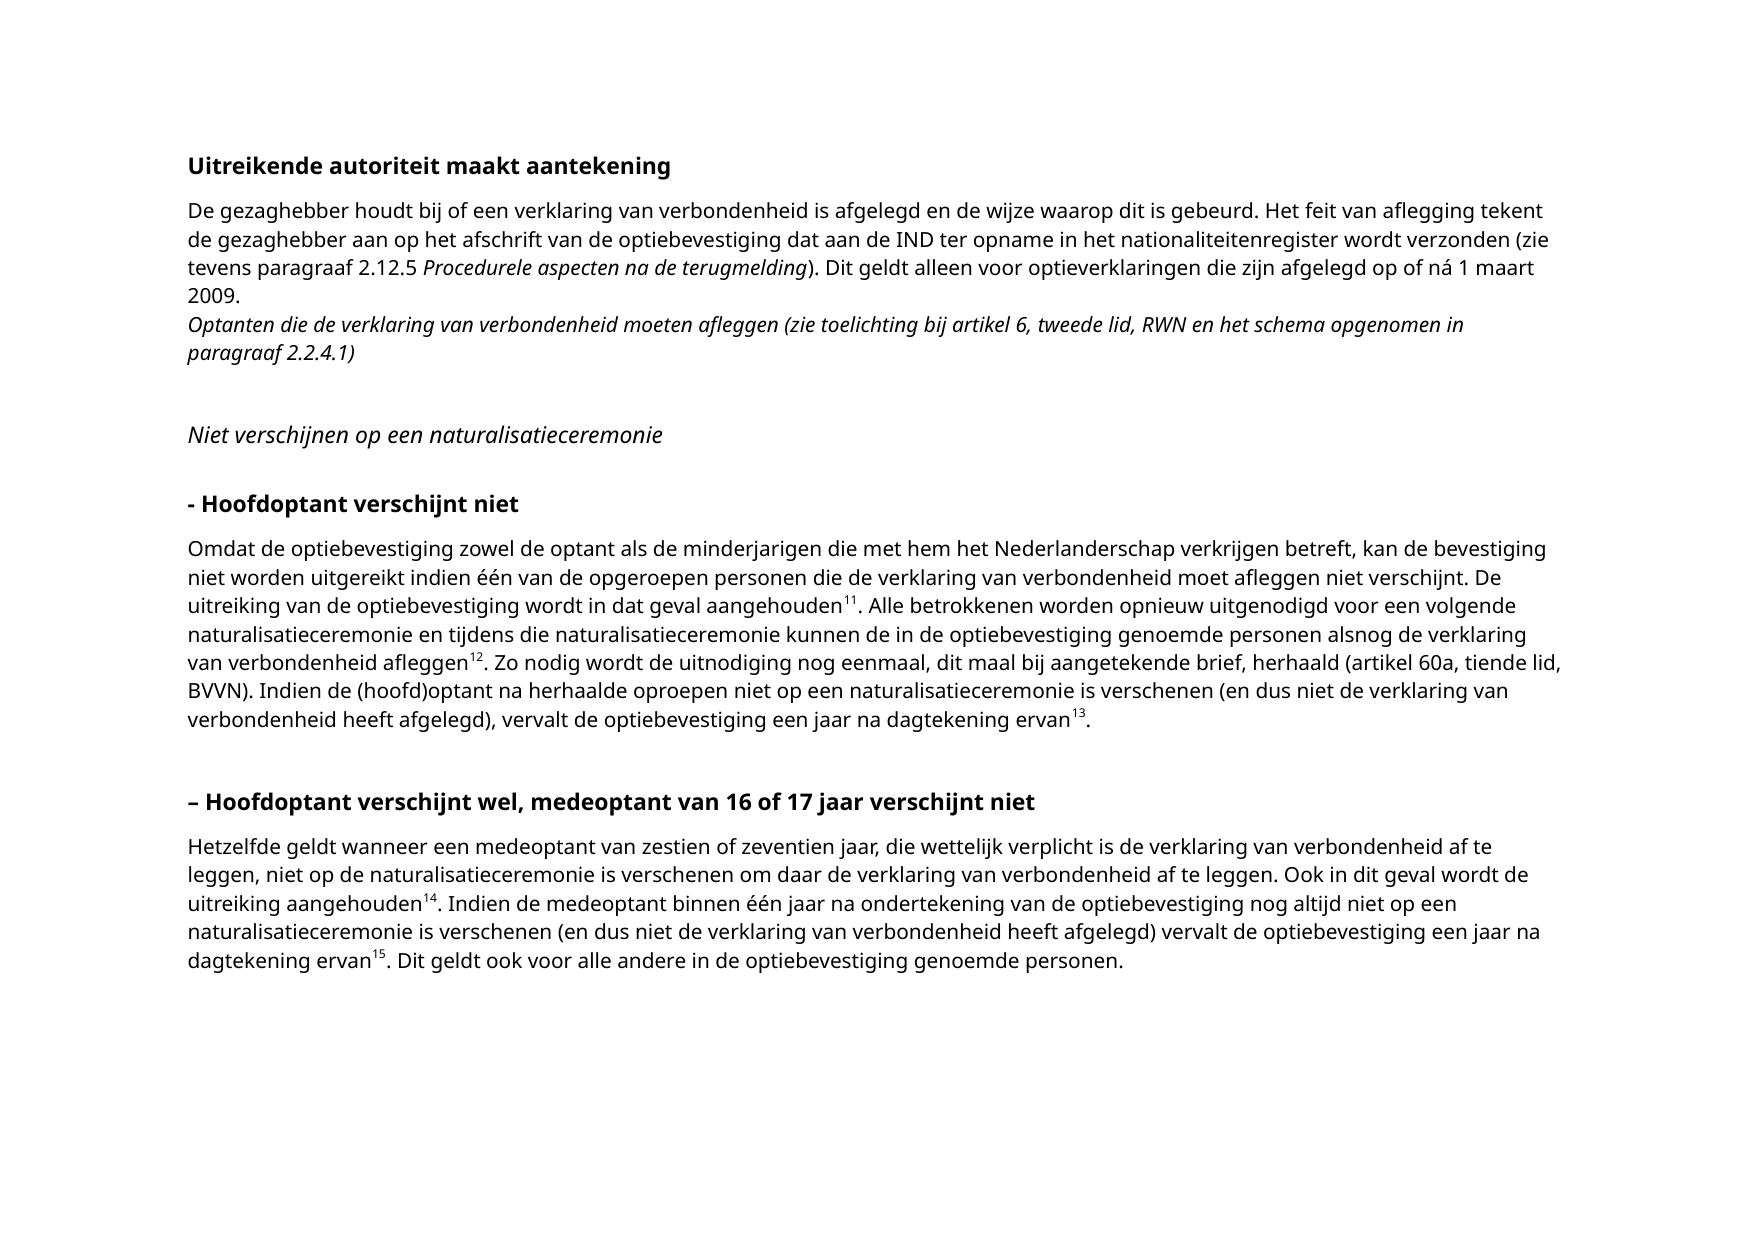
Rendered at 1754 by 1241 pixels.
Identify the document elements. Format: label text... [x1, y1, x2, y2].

subtitle Uitreikende autoriteit maakt aantekening [187, 150, 1566, 181]
subtitle – Hoofdoptant verschijnt wel, medeoptant van 16 of 17 jaar verschijnt niet [187, 786, 1566, 817]
text Omdat de optiebevestiging zowel de optant als de minderjarigen die met hem het Nederlanderschap verkrijgen betreft, kan de bevestiging niet worden uitgereikt indien één van de opgeroepen personen die de verklaring van verbondenheid moet afleggen niet verschijnt. De uitreiking van de optiebevestiging wordt in dat geval aangehouden. Alle betrokkenen worden opnieuw uitgenodigd voor een volgende naturalisatieceremonie en tijdens die naturalisatieceremonie kunnen de in de optiebevestiging genoemde personen alsnog de verklaring van verbondenheid afleggen. Zo nodig wordt de uitnodiging nog eenmaal, dit maal bij aangetekende brief, herhaald (artikel 60a, tiende lid, BVVN). Indien de (hoofd)optant na herhaalde oproepen niet op een naturalisatieceremonie is verschenen (en dus niet de verklaring van verbondenheid heeft afgelegd), vervalt de optiebevestiging een jaar na dagtekening ervan. [187, 534, 1566, 733]
subtitle - Hoofdoptant verschijnt niet [187, 488, 1566, 519]
text Niet verschijnen op een naturalisatieceremonie [187, 419, 1566, 451]
text Hetzelfde geldt wanneer een medeoptant van zestien of zeventien jaar, die wettelijk verplicht is de verklaring van verbondenheid af te leggen, niet op de naturalisatieceremonie is verschenen om daar de verklaring van verbondenheid af te leggen. Ook in dit geval wordt de uitreiking aangehouden. Indien de medeoptant binnen één jaar na ondertekening van de optiebevestiging nog altijd niet op een naturalisatieceremonie is verschenen (en dus niet de verklaring van verbondenheid heeft afgelegd) vervalt de optiebevestiging een jaar na dagtekening ervan. Dit geldt ook voor alle andere in de optiebevestiging genoemde personen. [187, 832, 1566, 974]
text Optanten die de verklaring van verbondenheid moeten afleggen (zie toelichting bij artikel 6, tweede lid, RWN en het schema opgenomen in paragraaf 2.2.4.1) [187, 310, 1566, 367]
text De gezaghebber houdt bij of een verklaring van verbondenheid is afgelegd en de wijze waarop dit is gebeurd. Het feit van aflegging tekent de gezaghebber aan op het afschrift van de optiebevestiging dat aan de IND ter opname in het nationaliteitenregister wordt verzonden (zie tevens paragraaf 2.12.5 Procedurele aspecten na de terugmelding). Dit geldt alleen voor optieverklaringen die zijn afgelegd op of ná 1 maart 2009. [187, 196, 1566, 310]
